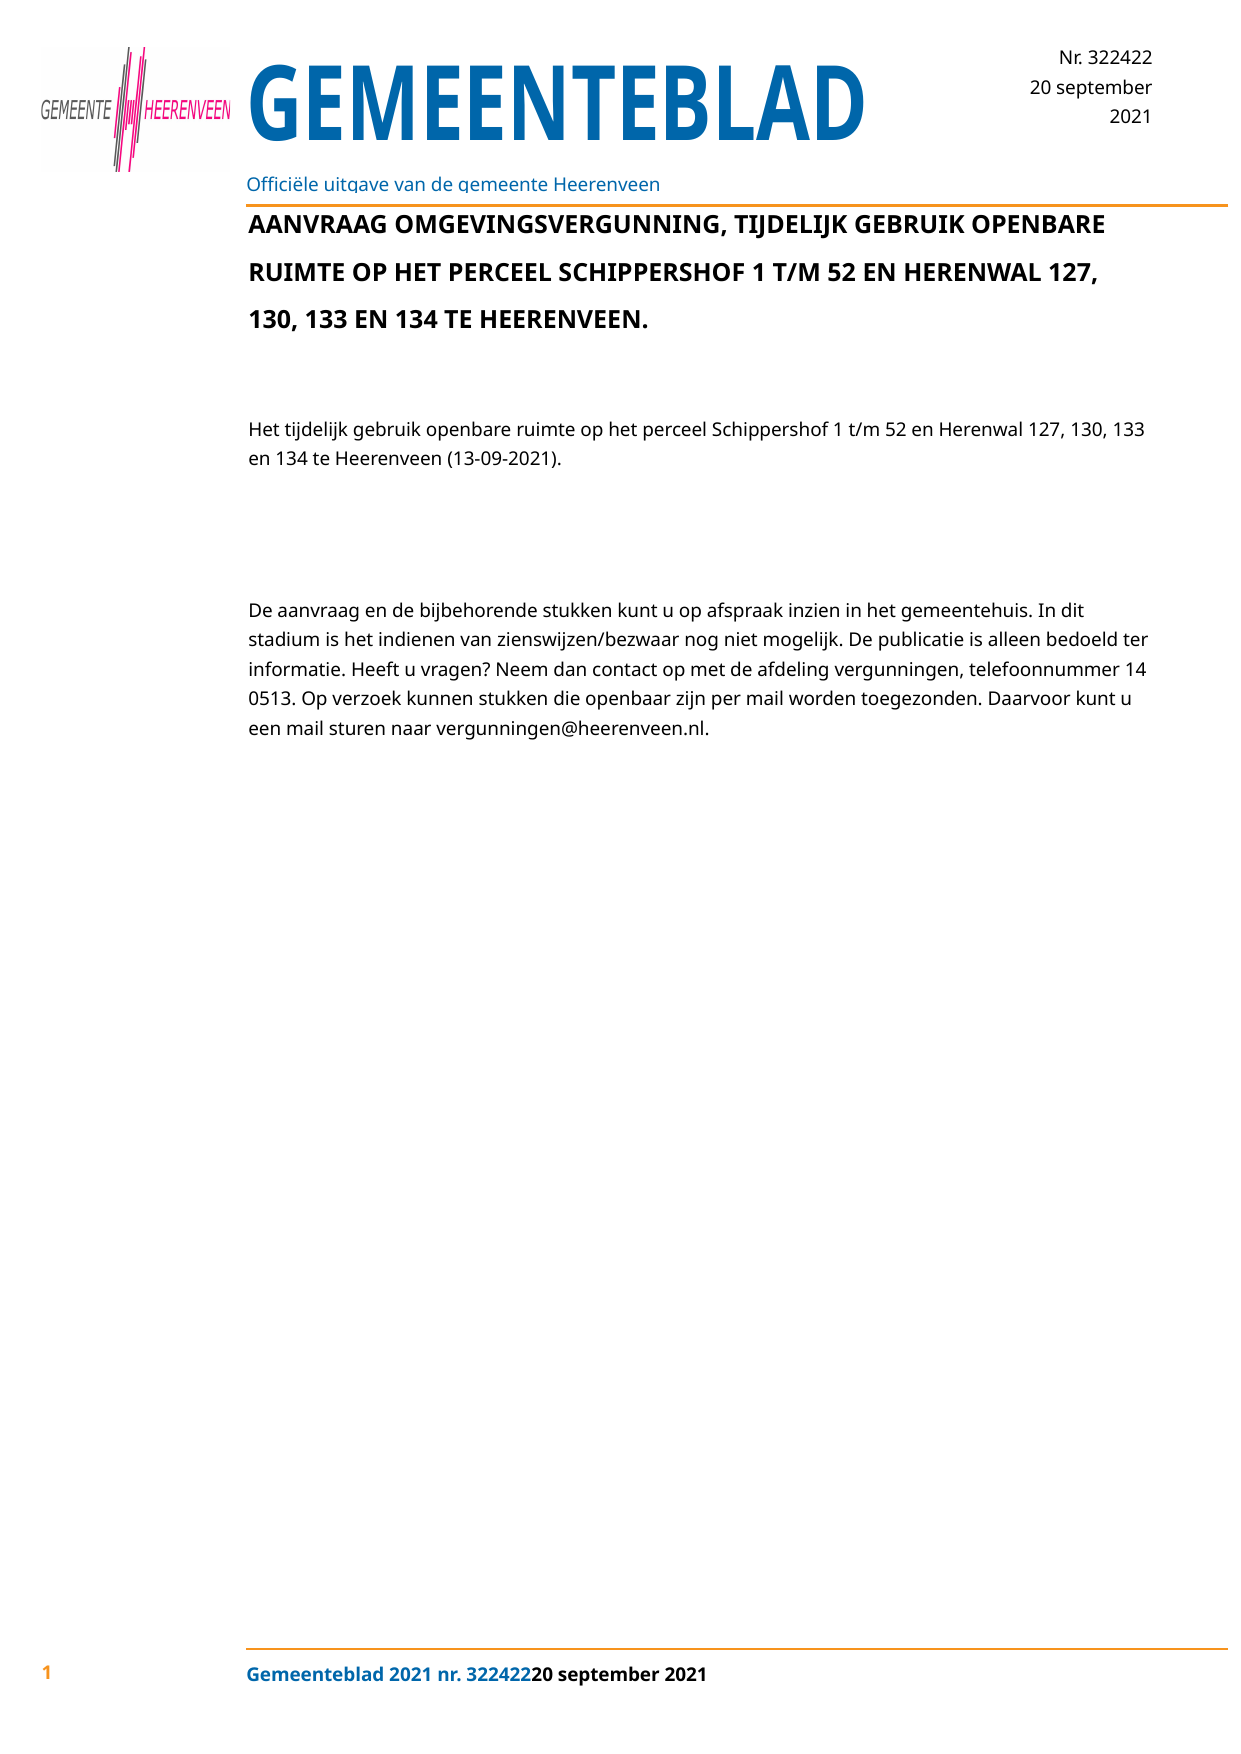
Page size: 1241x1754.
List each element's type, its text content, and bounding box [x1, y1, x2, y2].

text De aanvraag en de bijbehorende stukken kunt u op afspraak inzien in het gemeentehuis. In dit stadium is het indienen van zienswijzen/bezwaar nog niet mogelijk. De publicatie is alleen bedoeld ter informatie. Heeft u vragen? Neem dan contact op met de afdeling vergunningen, telefoonnummer 14 0513. Op verzoek kunnen stukken die openbaar zijn per mail worden toegezonden. Daarvoor kunt u een mail sturen naar vergunningen@heerenveen.nl. [248, 597, 1152, 741]
text AANVRAAG OMGEVINGSVERGUNNING, TIJDELIJK GEBRUIK OPENBARE RUIMTE OP HET PERCEEL SCHIPPERSHOF 1 T/M 52 EN HERENWAL 127, 130, 133 EN 134 TE HEERENVEEN. [248, 207, 1152, 336]
text Het tijdelijk gebruik openbare ruimte op het perceel Schippershof 1 t/m 52 en Herenwal 127, 130, 133 en 134 te Heerenveen (13-09-2021). [248, 416, 1152, 471]
picture [41, 47, 231, 172]
